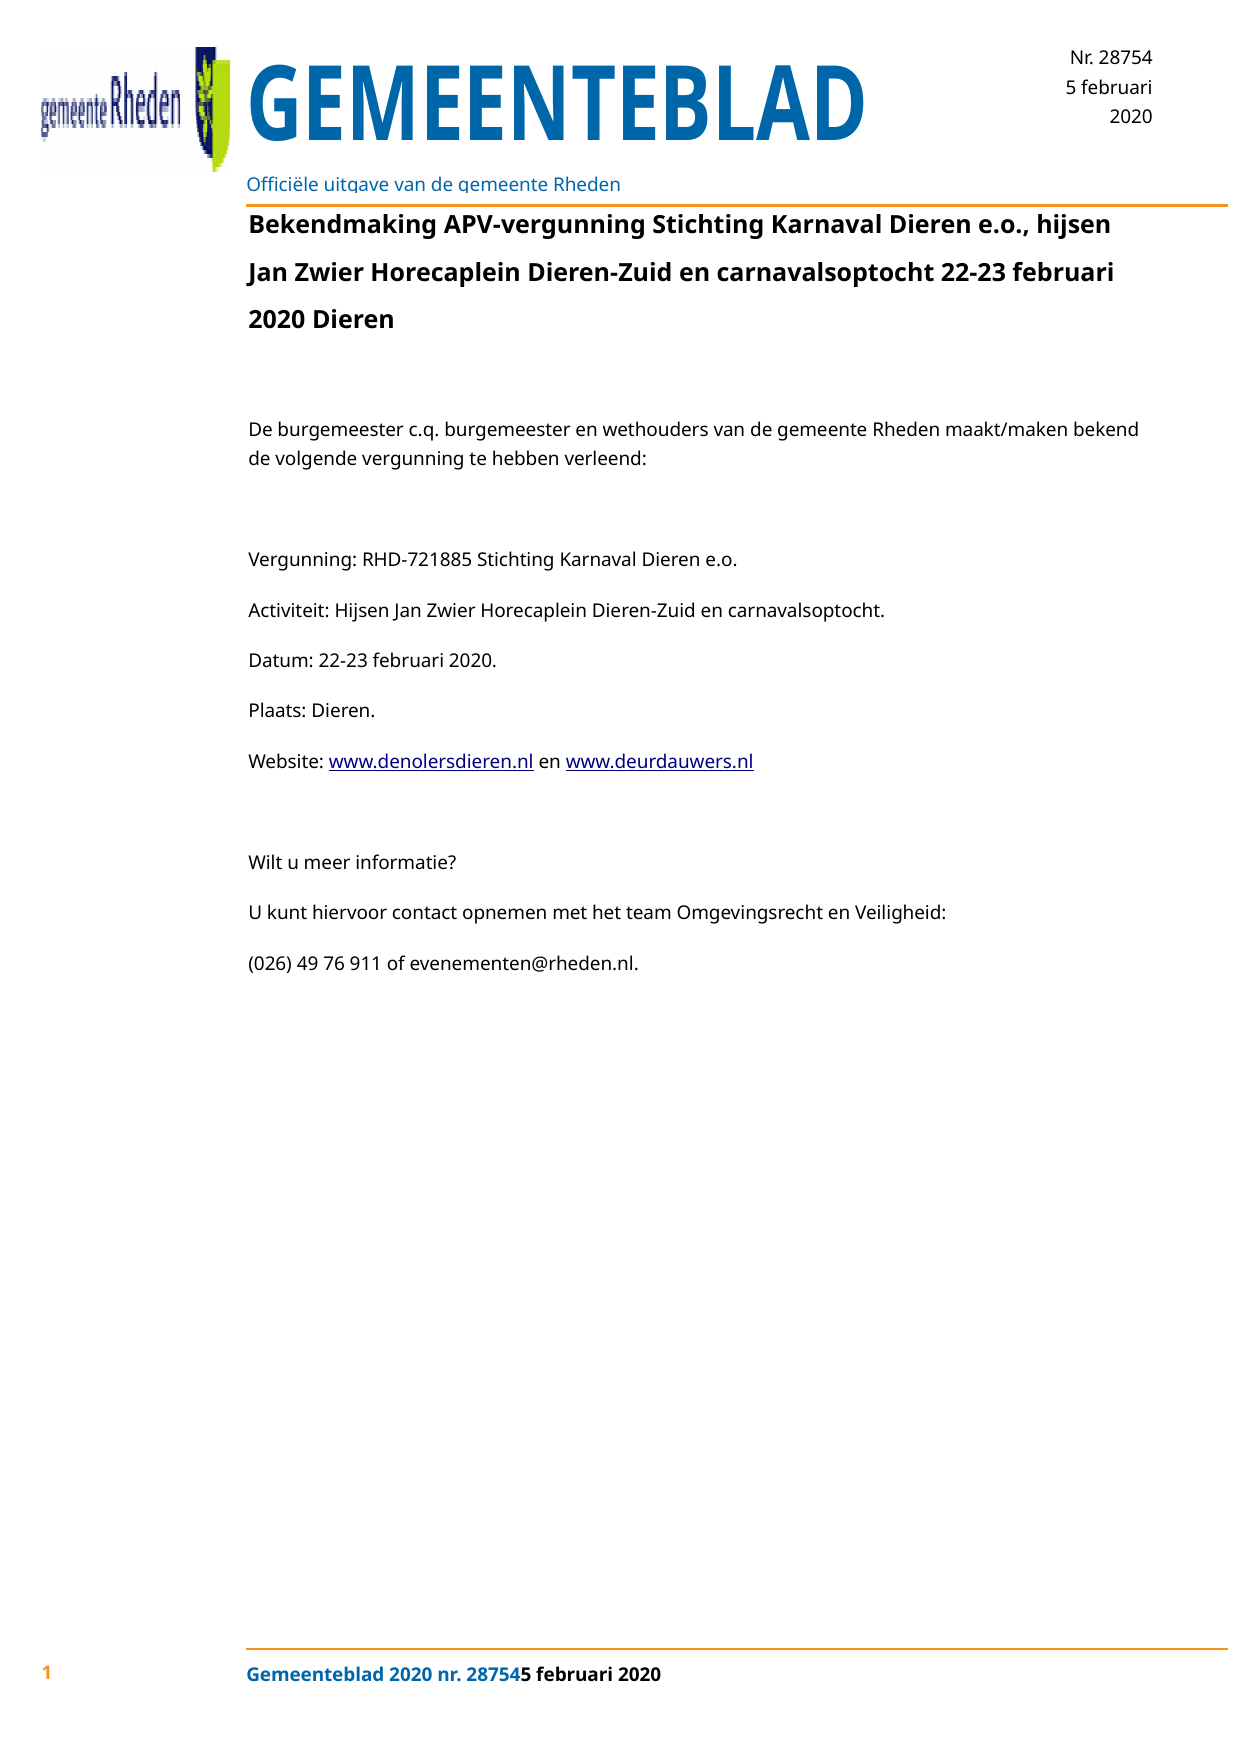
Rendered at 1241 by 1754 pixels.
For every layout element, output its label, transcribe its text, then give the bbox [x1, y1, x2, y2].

text Website: www.denolersdieren.nl en www.deurdauwers.nl [248, 748, 1152, 774]
text De burgemeester c.q. burgemeester en wethouders van de gemeente Rheden maakt/maken bekend de volgende vergunning te hebben verleend: [248, 416, 1152, 471]
text Datum: 22-23 februari 2020. [248, 647, 1152, 673]
text Wilt u meer informatie? [248, 849, 1152, 874]
text (026) 49 76 911 of evenementen@rheden.nl. [248, 950, 1152, 975]
picture [41, 47, 231, 172]
text Activiteit: Hijsen Jan Zwier Horecaplein Dieren-Zuid en carnavalsoptocht. [248, 597, 1152, 622]
text Vergunning: RHD-721885 Stichting Karnaval Dieren e.o. [248, 546, 1152, 572]
text Plaats: Dieren. [248, 698, 1152, 723]
text U kunt hiervoor contact opnemen met het team Omgevingsrecht en Veiligheid: [248, 899, 1152, 925]
text Bekendmaking APV-vergunning Stichting Karnaval Dieren e.o., hijsen Jan Zwier Horecaplein Dieren-Zuid en carnavalsoptocht 22-23 februari 2020 Dieren [248, 207, 1152, 336]
